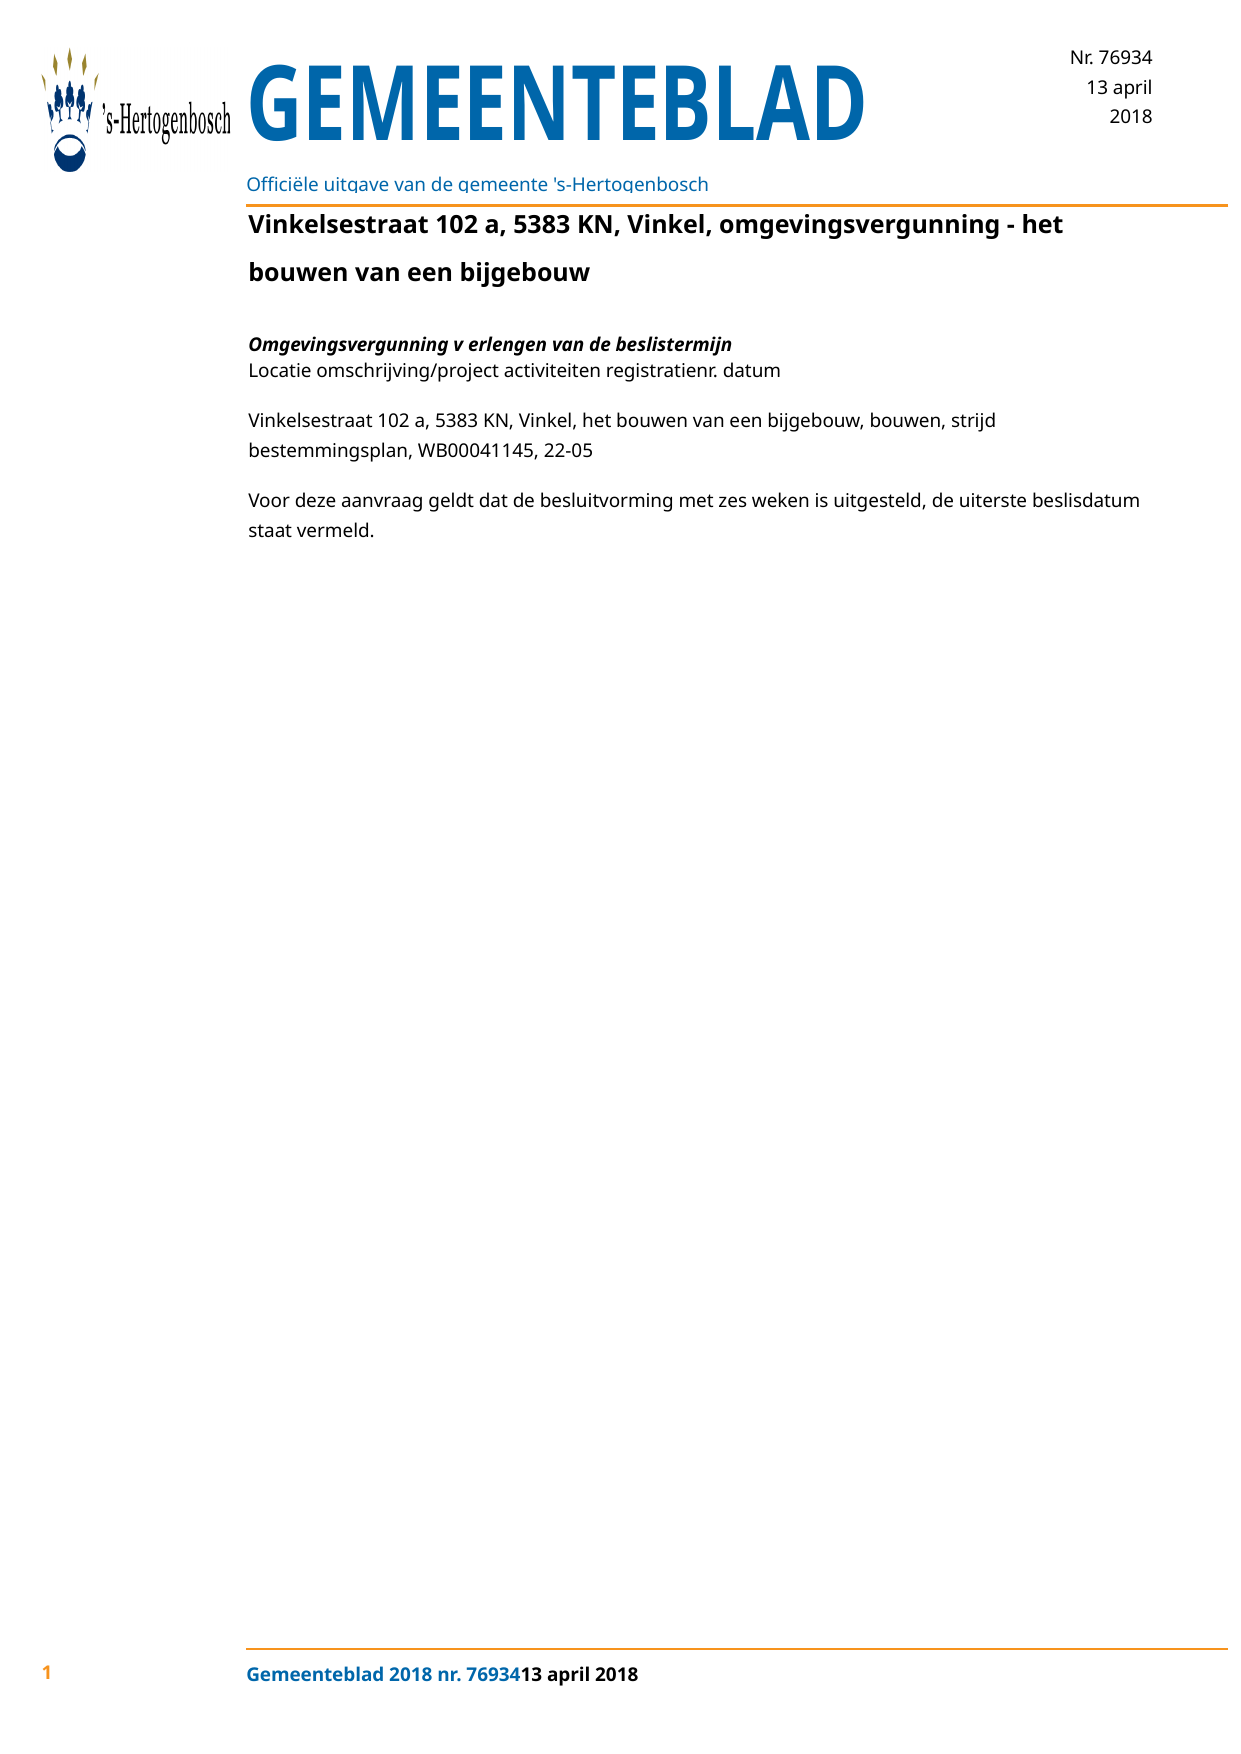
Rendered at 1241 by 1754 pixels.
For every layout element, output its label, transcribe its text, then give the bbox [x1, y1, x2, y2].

text Voor deze aanvraag geldt dat de besluitvorming met zes weken is uitgesteld, de uiterste beslisdatum staat vermeld. [248, 488, 1152, 543]
text Locatie omschrijving/project activiteiten registratienr. datum [248, 357, 1152, 383]
text Omgevingsvergunning v erlengen van de beslistermijn [248, 331, 1152, 357]
text Vinkelsestraat 102 a, 5383 KN, Vinkel, het bouwen van een bijgebouw, bouwen, strijd bestemmingsplan, WB00041145, 22-05 [248, 408, 1152, 463]
text Vinkelsestraat 102 a, 5383 KN, Vinkel, omgevingsvergunning - het bouwen van een bijgebouw [248, 207, 1152, 288]
picture [41, 47, 231, 172]
